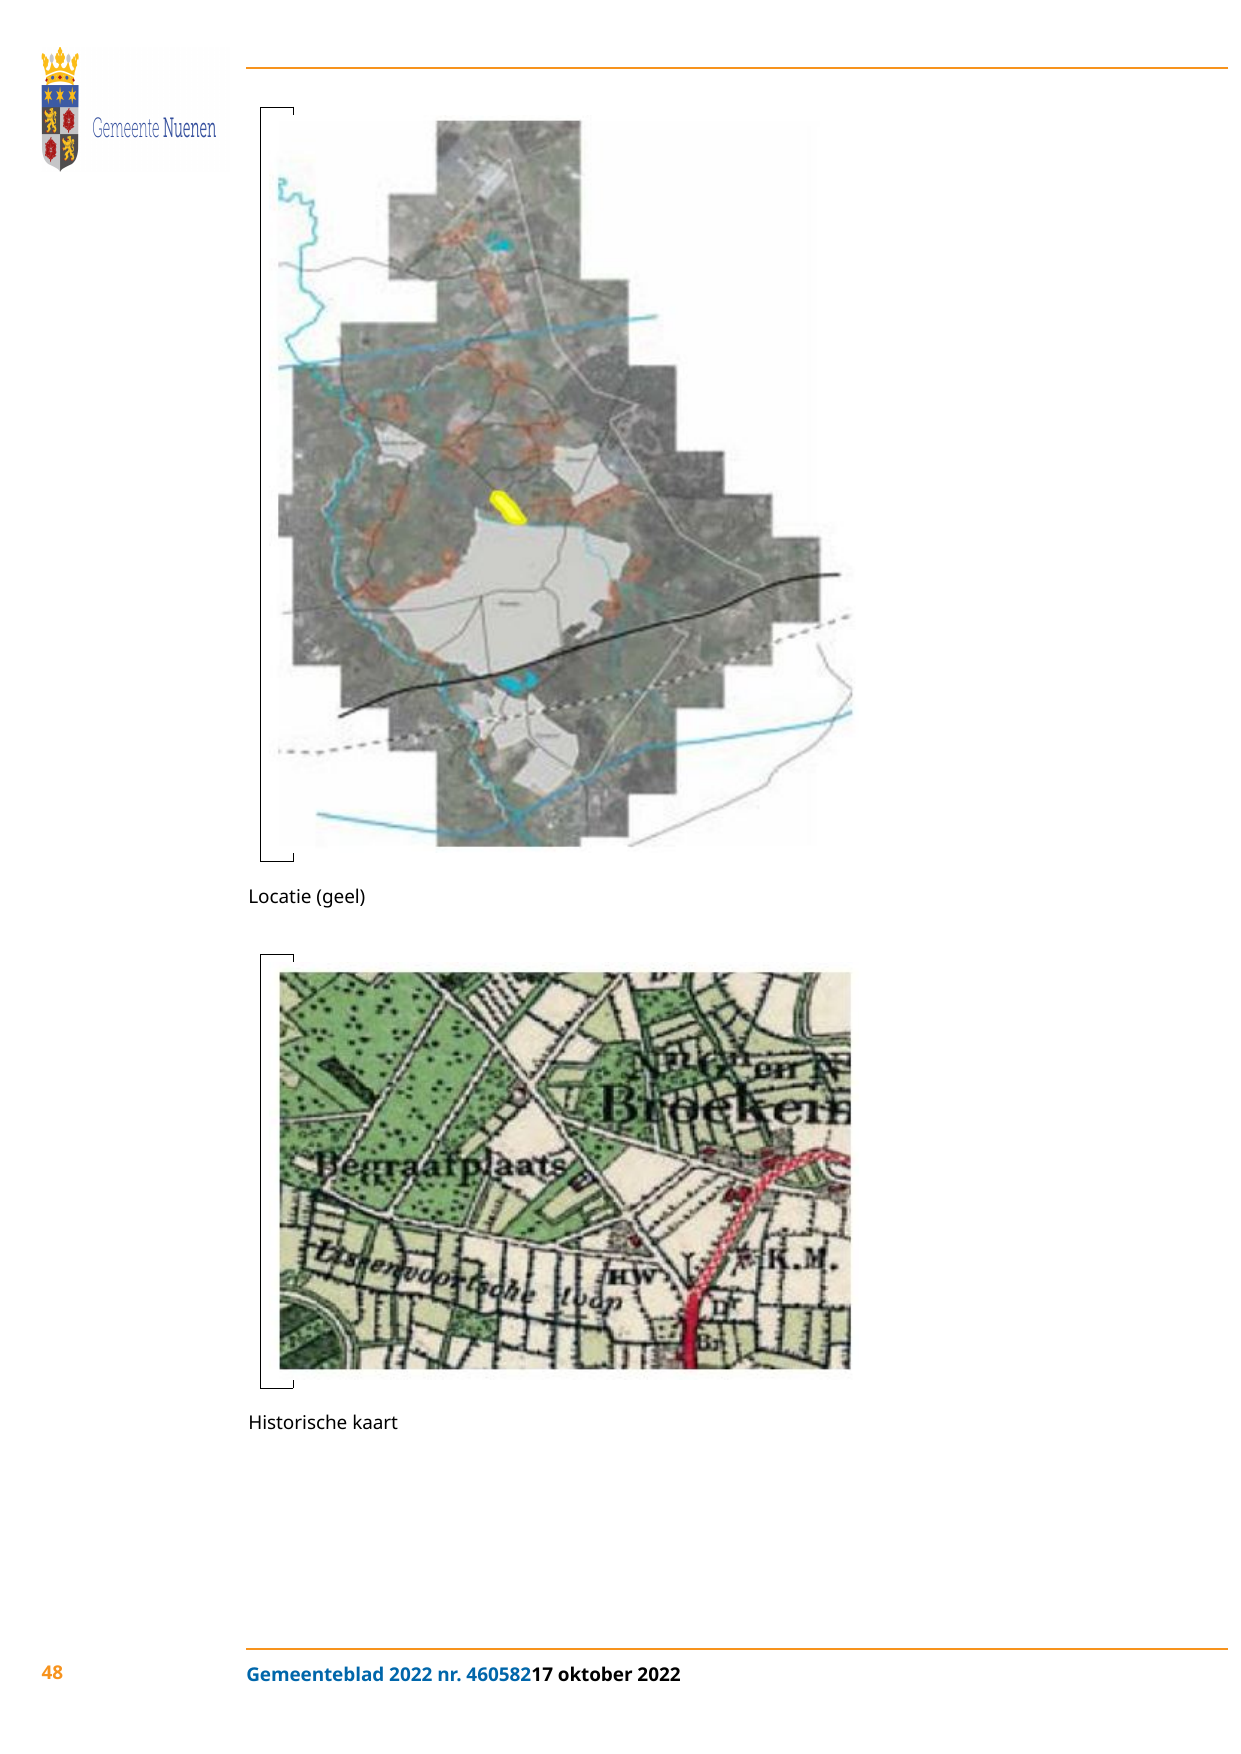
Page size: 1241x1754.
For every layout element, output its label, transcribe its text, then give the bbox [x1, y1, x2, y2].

picture [41, 47, 231, 172]
text Historische kaart [248, 1409, 1152, 1435]
picture [268, 962, 860, 1380]
picture [268, 115, 860, 853]
text Locatie (geel) [248, 883, 1152, 909]
